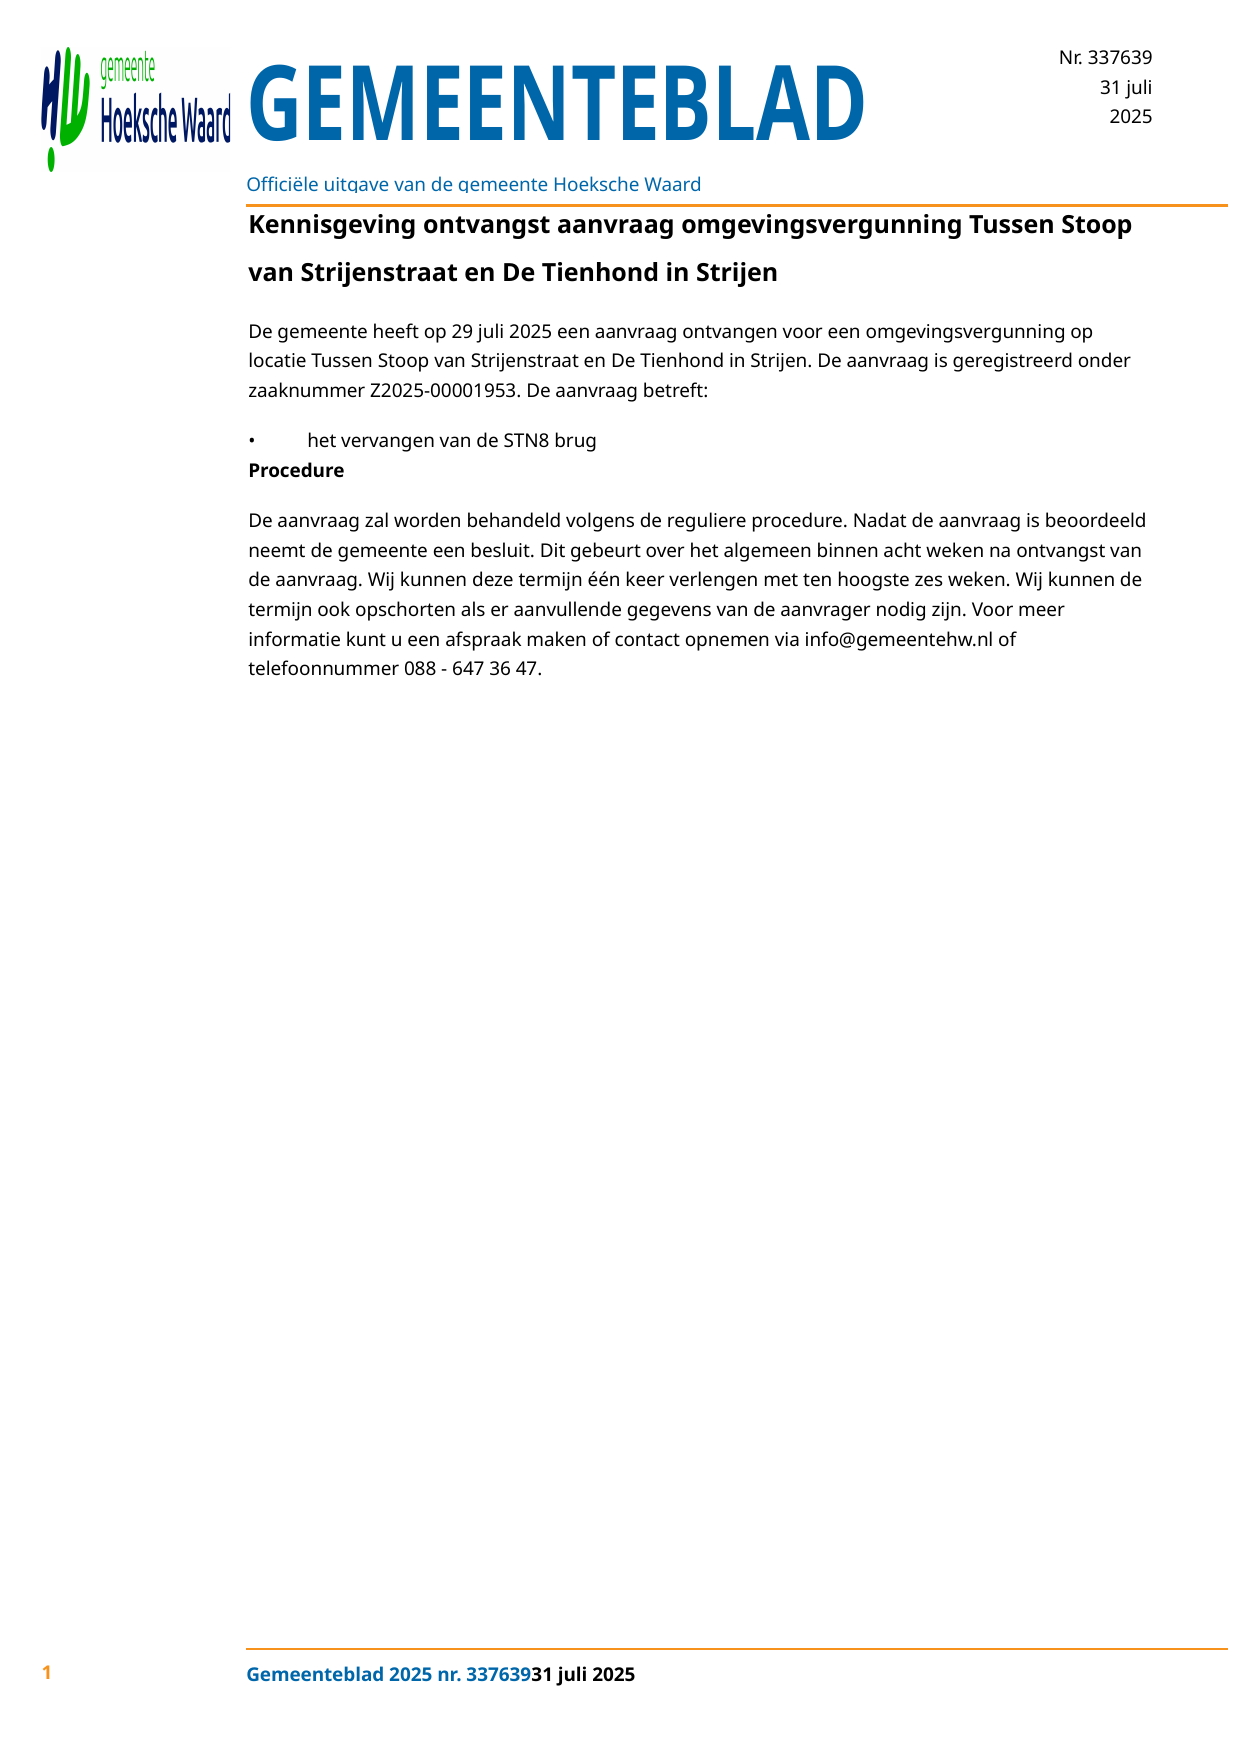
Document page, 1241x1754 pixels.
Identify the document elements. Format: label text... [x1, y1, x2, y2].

text De aanvraag zal worden behandeld volgens de reguliere procedure. Nadat de aanvraag is beoordeeld neemt de gemeente een besluit. Dit gebeurt over het algemeen binnen acht weken na ontvangst van de aanvraag. Wij kunnen deze termijn één keer verlengen met ten hoogste zes weken. Wij kunnen de termijn ook opschorten als er aanvullende gegevens van de aanvrager nodig zijn. Voor meer informatie kunt u een afspraak maken of contact opnemen via info@gemeentehw.nl of telefoonnummer 088 - 647 36 47. [248, 507, 1152, 681]
text Kennisgeving ontvangst aanvraag omgevingsvergunning Tussen Stoop van Strijenstraat en De Tienhond in Strijen [248, 207, 1152, 288]
text De gemeente heeft op 29 juli 2025 een aanvraag ontvangen voor een omgevingsvergunning op locatie Tussen Stoop van Strijenstraat en De Tienhond in Strijen. De aanvraag is geregistreerd onder zaaknummer Z2025-00001953. De aanvraag betreft: [248, 318, 1152, 403]
list het vervangen van de STN8 brug [248, 427, 1152, 453]
text Procedure [248, 457, 1152, 483]
picture [41, 47, 231, 172]
